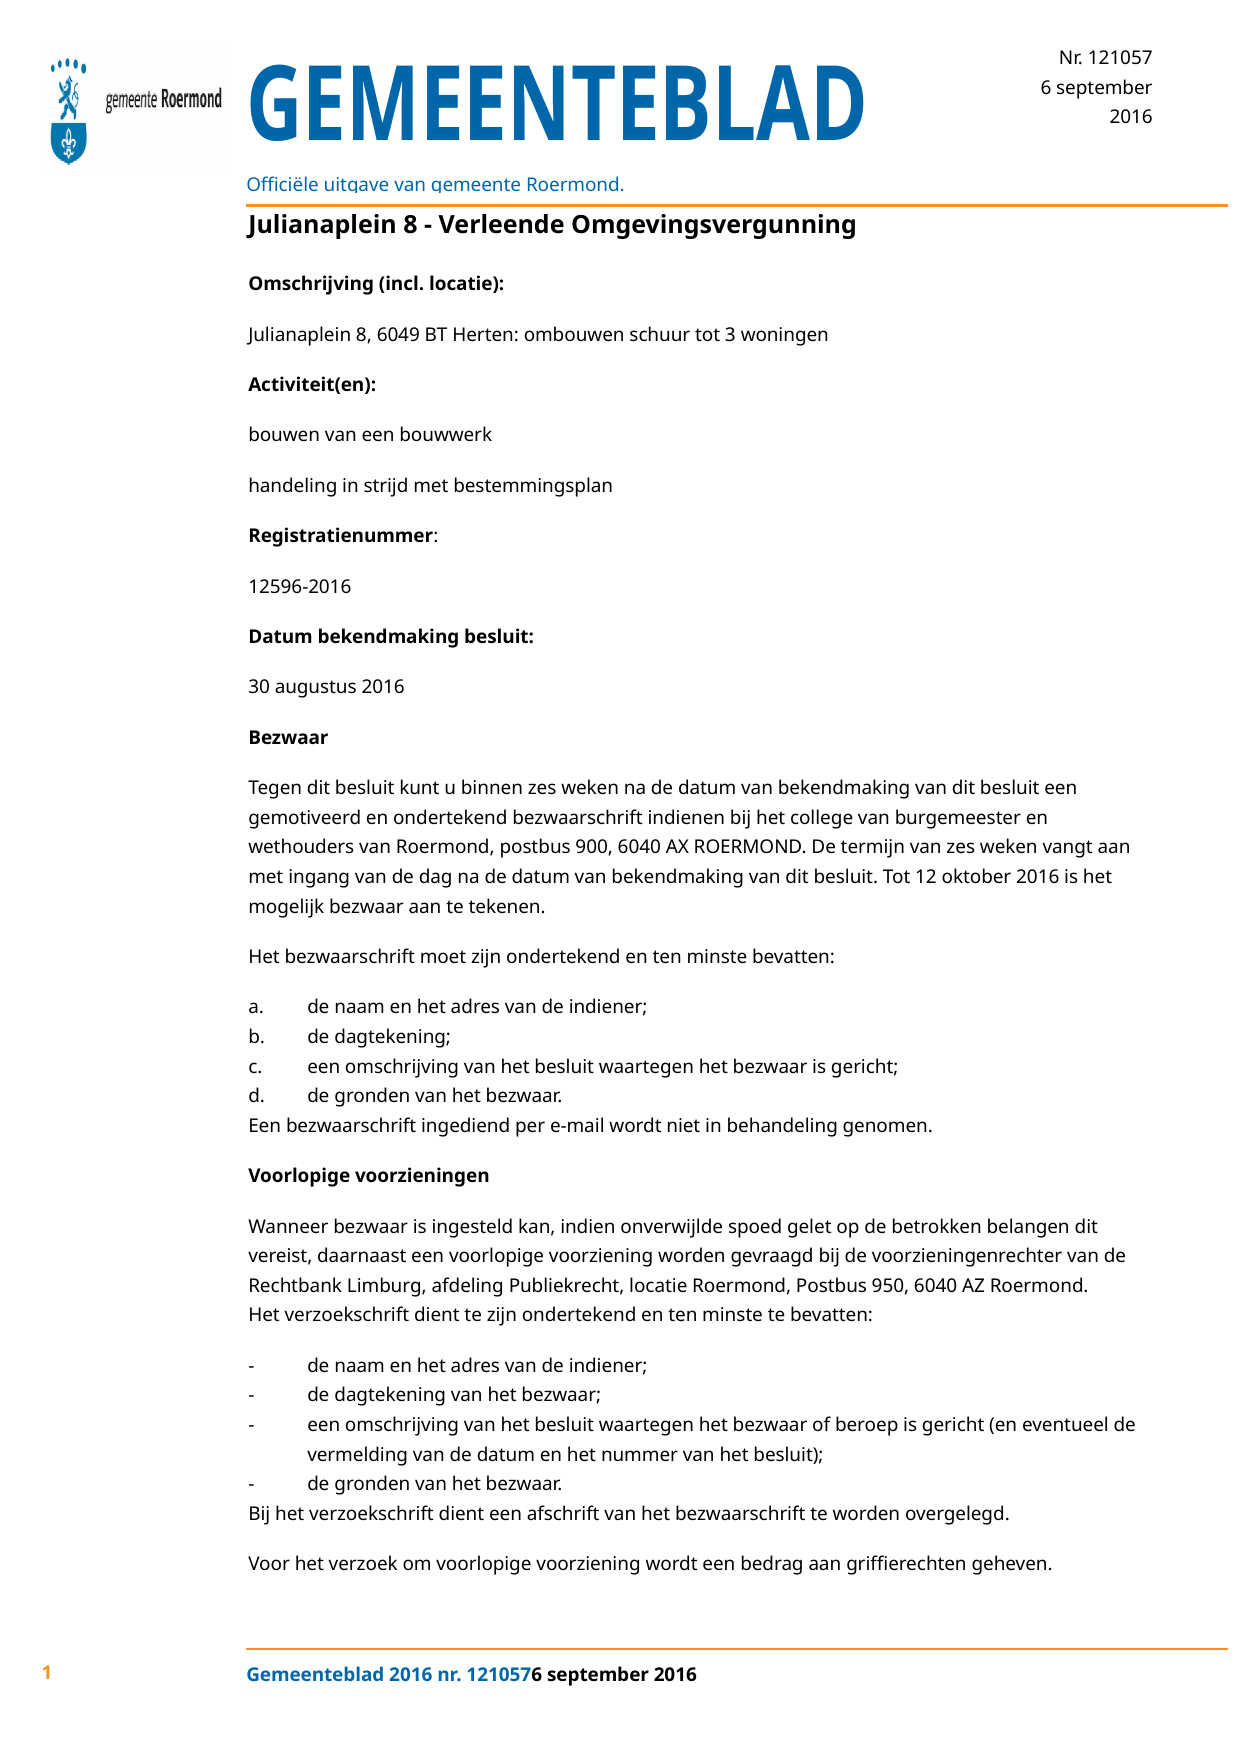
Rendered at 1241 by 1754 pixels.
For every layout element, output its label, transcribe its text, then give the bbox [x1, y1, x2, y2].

list een omschrijving van het besluit waartegen het bezwaar is gericht; [248, 1053, 1152, 1078]
list de gronden van het bezwaar. [248, 1082, 1152, 1108]
text Omschrijving (incl. locatie): [248, 270, 1152, 296]
text Voorlopige voorzieningen [248, 1162, 1152, 1188]
text Tegen dit besluit kunt u binnen zes weken na de datum van bekendmaking van dit besluit een gemotiveerd en ondertekend bezwaarschrift indienen bij het college van burgemeester en wethouders van Roermond, postbus 900, 6040 AX ROERMOND. De termijn van zes weken vangt aan met ingang van de dag na de datum van bekendmaking van dit besluit. Tot 12 oktober 2016 is het mogelijk bezwaar aan te tekenen. [248, 774, 1152, 918]
text Wanneer bezwaar is ingesteld kan, indien onverwijlde spoed gelet op de betrokken belangen dit vereist, daarnaast een voorlopige voorziening worden gevraagd bij de voorzieningenrechter van de Rechtbank Limburg, afdeling Publiekrecht, locatie Roermond, Postbus 950, 6040 AZ Roermond. Het verzoekschrift dient te zijn ondertekend en ten minste te bevatten: [248, 1213, 1152, 1327]
text bouwen van een bouwwerk [248, 422, 1152, 447]
text Julianaplein 8 - Verleende Omgevingsvergunning [248, 207, 1152, 241]
text Julianaplein 8, 6049 BT Herten: ombouwen schuur tot 3 woningen [248, 321, 1152, 346]
picture [41, 47, 231, 172]
text 12596-2016 [248, 573, 1152, 598]
list de naam en het adres van de indiener; [248, 994, 1152, 1019]
text Activiteit(en): [248, 371, 1152, 397]
text Een bezwaarschrift ingediend per e-mail wordt niet in behandeling genomen. [248, 1112, 1152, 1138]
text Datum bekendmaking besluit: [248, 623, 1152, 649]
text Bezwaar [248, 724, 1152, 750]
list de naam en het adres van de indiener; [248, 1352, 1152, 1378]
list de gronden van het bezwaar. [248, 1470, 1152, 1496]
text 30 augustus 2016 [248, 674, 1152, 699]
text Het bezwaarschrift moet zijn ondertekend en ten minste bevatten: [248, 943, 1152, 969]
text Bij het verzoekschrift dient een afschrift van het bezwaarschrift te worden overgelegd. [248, 1500, 1152, 1526]
list de dagtekening; [248, 1023, 1152, 1049]
list een omschrijving van het besluit waartegen het bezwaar of beroep is gericht (en eventueel de vermelding van de datum en het nummer van het besluit); [248, 1411, 1152, 1466]
text Registratienummer: [248, 522, 1152, 548]
list de dagtekening van het bezwaar; [248, 1382, 1152, 1407]
text Voor het verzoek om voorlopige voorziening wordt een bedrag aan griffierechten geheven. [248, 1550, 1152, 1576]
text handeling in strijd met bestemmingsplan [248, 472, 1152, 498]
